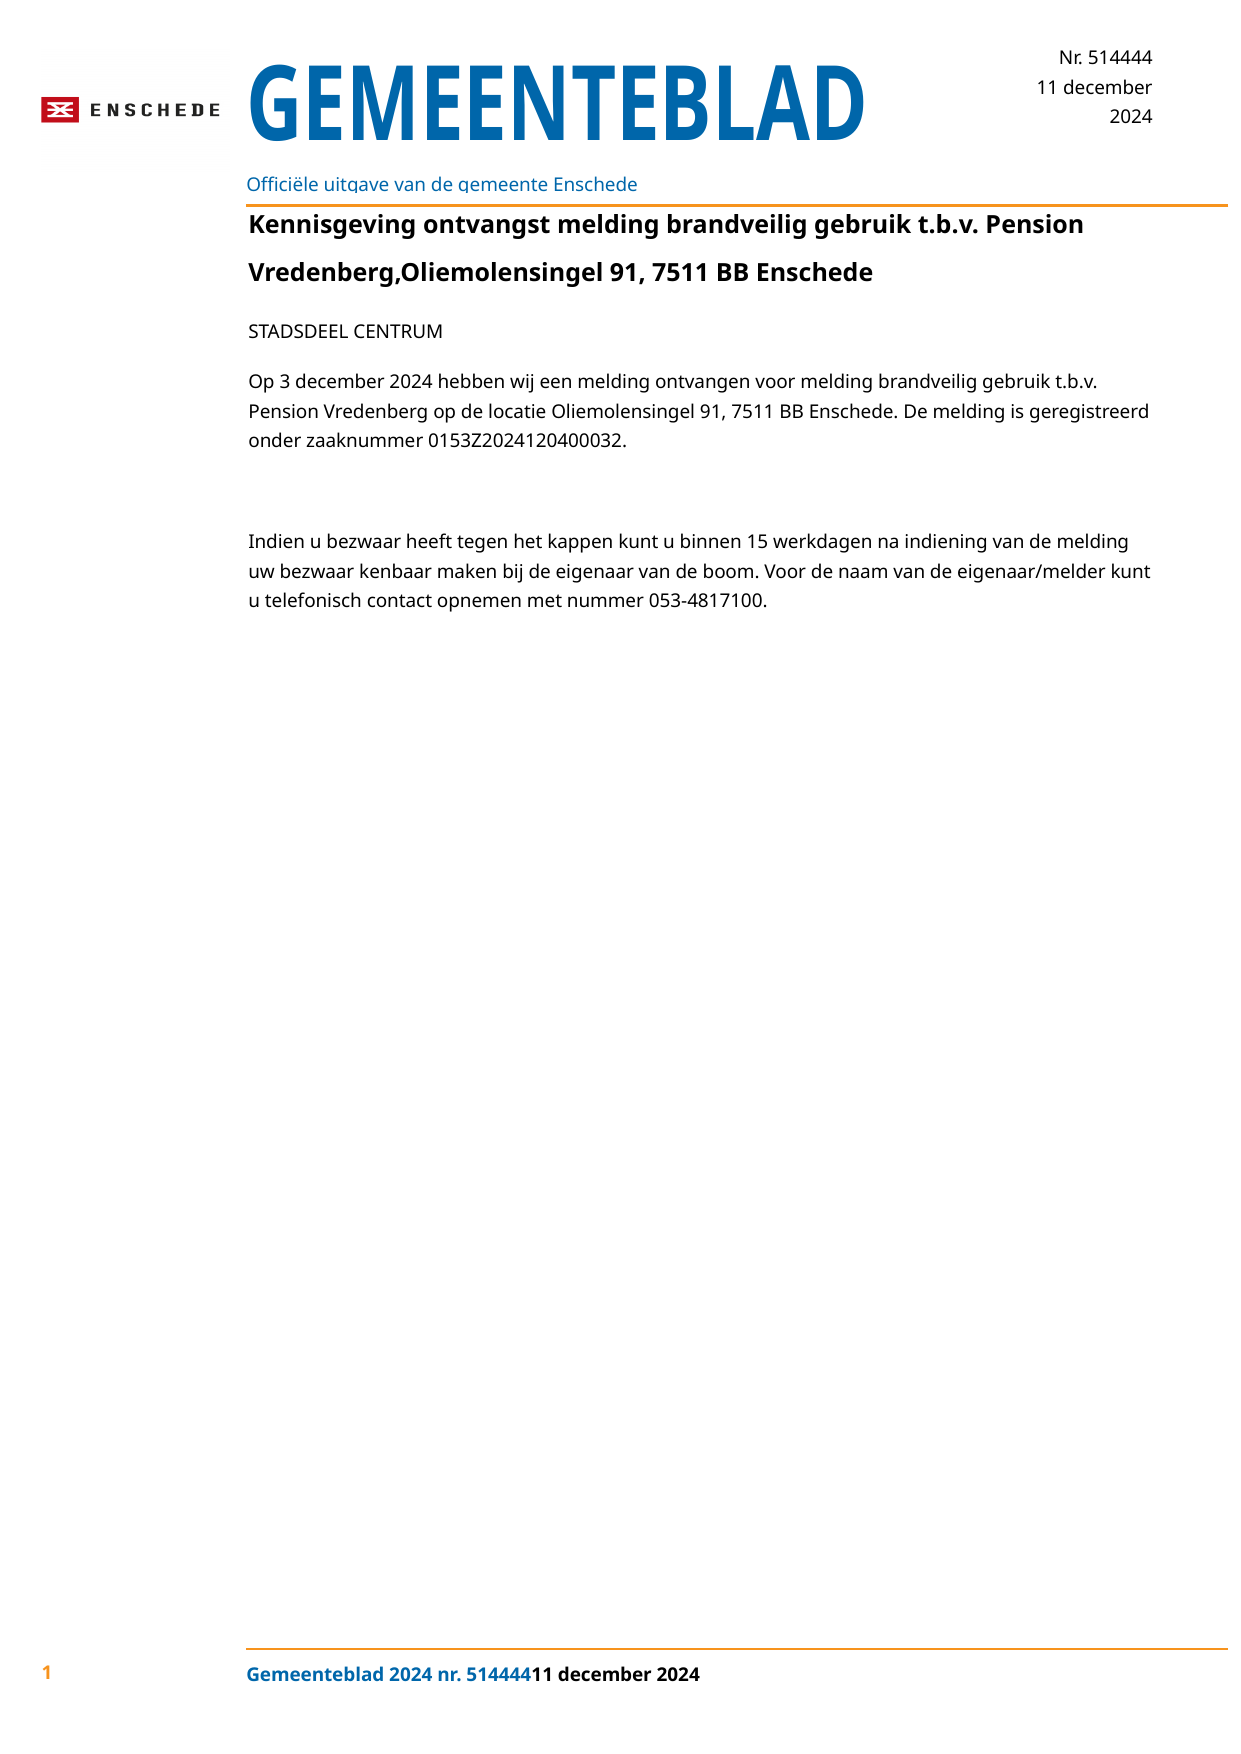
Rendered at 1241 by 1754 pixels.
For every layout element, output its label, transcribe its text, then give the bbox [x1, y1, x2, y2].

text STADSDEEL CENTRUM [248, 318, 1152, 344]
text Kennisgeving ontvangst melding brandveilig gebruik t.b.v. Pension Vredenberg,Oliemolensingel 91, 7511 BB Enschede [248, 207, 1152, 288]
picture [41, 47, 231, 172]
text Indien u bezwaar heeft tegen het kappen kunt u binnen 15 werkdagen na indiening van de melding uw bezwaar kenbaar maken bij de eigenaar van de boom. Voor de naam van de eigenaar/melder kunt u telefonisch contact opnemen met nummer 053-4817100. [248, 528, 1152, 613]
text Op 3 december 2024 hebben wij een melding ontvangen voor melding brandveilig gebruik t.b.v. Pension Vredenberg op de locatie Oliemolensingel 91, 7511 BB Enschede. De melding is geregistreerd onder zaaknummer 0153Z2024120400032. [248, 368, 1152, 453]
